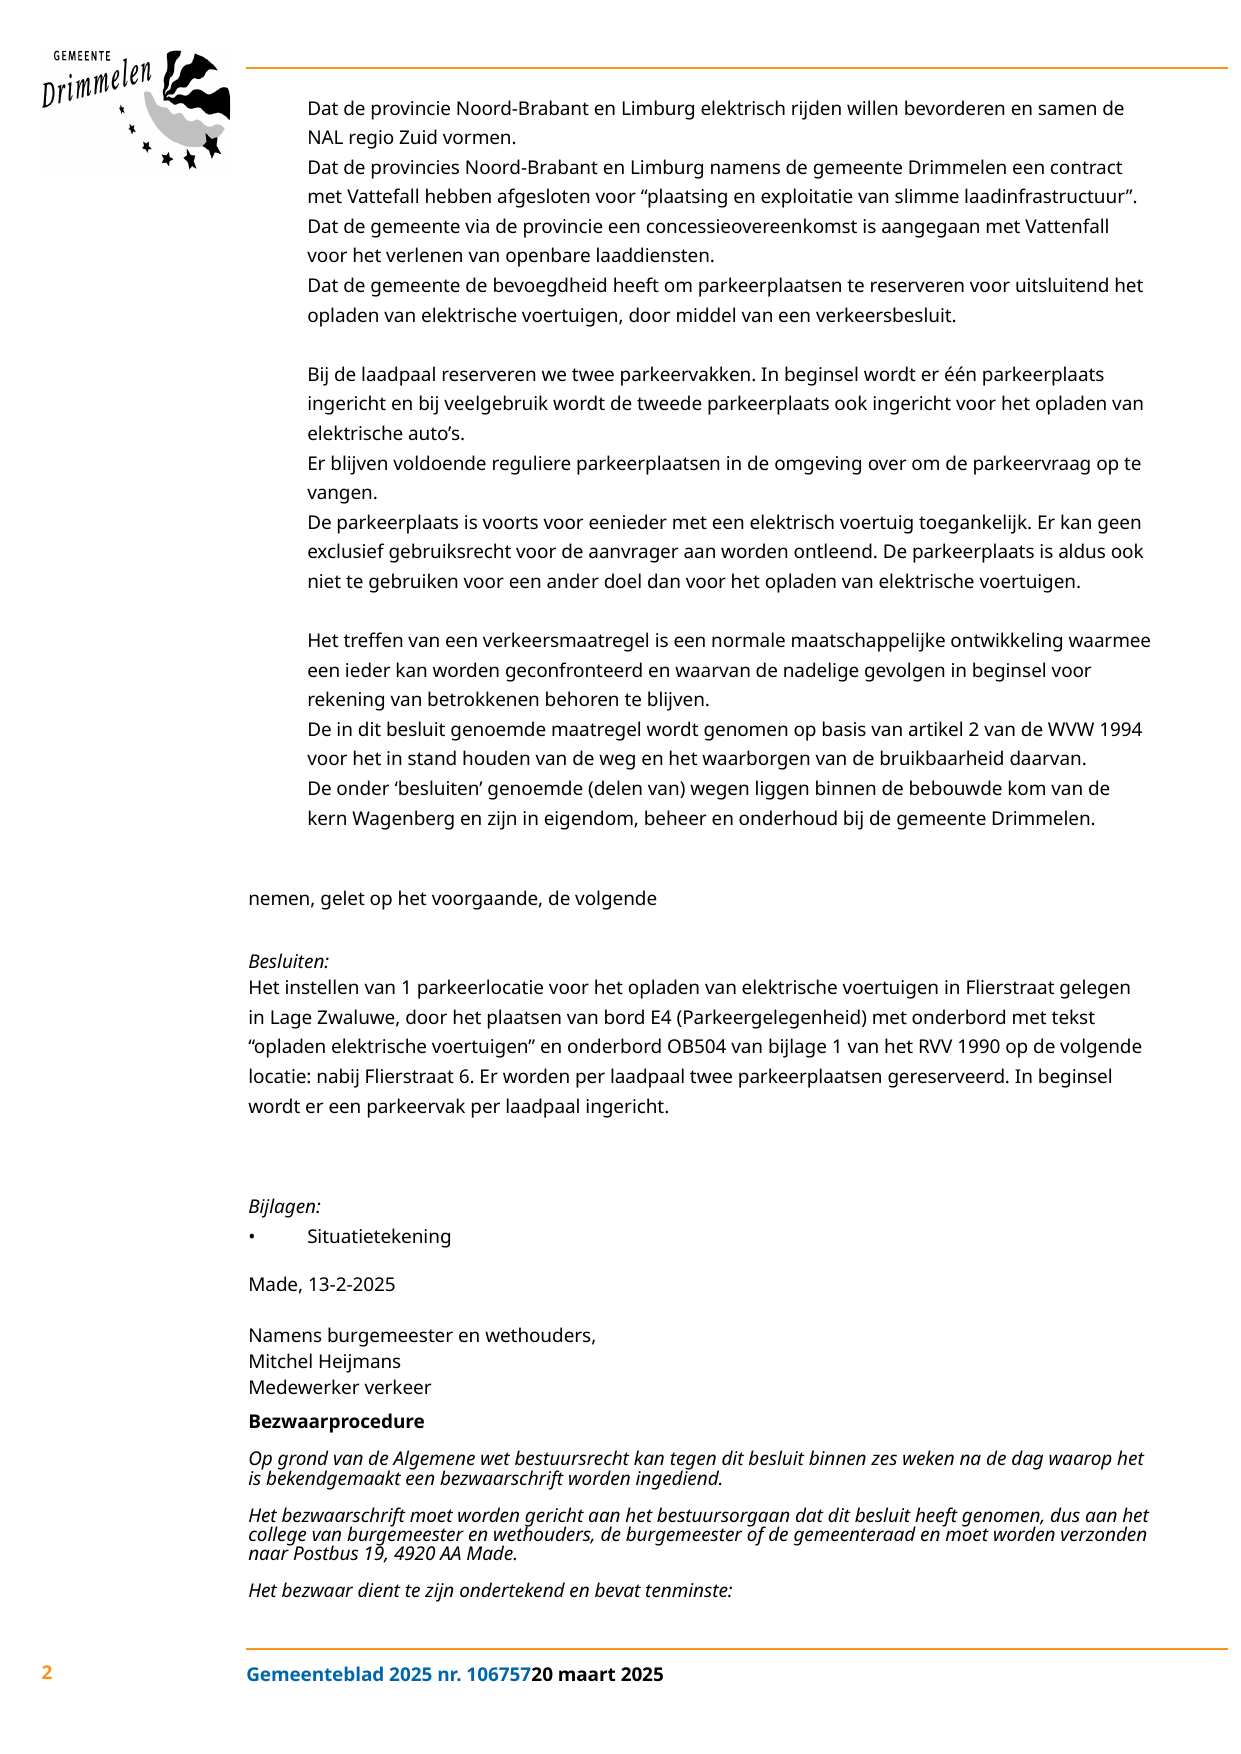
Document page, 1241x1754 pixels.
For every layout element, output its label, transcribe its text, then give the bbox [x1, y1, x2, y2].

text Bezwaarprocedure [248, 1413, 1152, 1433]
list De in dit besluit genoemde maatregel wordt genomen op basis van artikel 2 van de WVW 1994 voor het in stand houden van de weg en het waarborgen van de bruikbaarheid daarvan. [248, 716, 1152, 771]
text Made, 13-2-2025 [248, 1271, 1152, 1297]
list Situatietekening [248, 1223, 1152, 1249]
list Er blijven voldoende reguliere parkeerplaatsen in de omgeving over om de parkeervraag op te vangen. [248, 450, 1152, 505]
text Mitchel Heijmans [248, 1348, 1152, 1374]
list De parkeerplaats is voorts voor eenieder met een elektrisch voertuig toegankelijk. Er kan geen exclusief gebruiksrecht voor de aanvrager aan worden ontleend. De parkeerplaats is aldus ook niet te gebruiken voor een ander doel dan voor het opladen van elektrische voertuigen. [248, 509, 1152, 594]
list Bij de laadpaal reserveren we twee parkeervakken. In beginsel wordt er één parkeerplaats ingericht en bij veelgebruik wordt de tweede parkeerplaats ook ingericht voor het opladen van elektrische auto’s. [248, 361, 1152, 446]
list De onder ‘besluiten’ genoemde (delen van) wegen liggen binnen de bebouwde kom van de kern Wagenberg en zijn in eigendom, beheer en onderhoud bij de gemeente Drimmelen. [248, 775, 1152, 831]
text Het bezwaarschrift moet worden gericht aan het bestuursorgaan dat dit besluit heeft genomen, dus aan het college van burgemeester en wethouders, de burgemeester of de gemeenteraad en moet worden verzonden naar Postbus 19, 4920 AA Made. [248, 1507, 1152, 1564]
list Dat de gemeente de bevoegdheid heeft om parkeerplaatsen te reserveren voor uitsluitend het opladen van elektrische voertuigen, door middel van een verkeersbesluit. [248, 272, 1152, 328]
text Het bezwaar dient te zijn ondertekend en bevat tenminste: [248, 1582, 1152, 1601]
text nemen, gelet op het voorgaande, de volgende [248, 885, 1152, 911]
text Bijlagen: [248, 1194, 1152, 1219]
picture [41, 47, 231, 172]
text Besluiten: [248, 949, 1152, 974]
list Dat de provincies Noord-Brabant en Limburg namens de gemeente Drimmelen een contract met Vattefall hebben afgesloten voor “plaatsing en exploitatie van slimme laadinfrastructuur”. [248, 154, 1152, 209]
text Het instellen van 1 parkeerlocatie voor het opladen van elektrische voertuigen in Flierstraat gelegen in Lage Zwaluwe, door het plaatsen van bord E4 (Parkeergelegenheid) met onderbord met tekst “opladen elektrische voertuigen” en onderbord OB504 van bijlage 1 van het RVV 1990 op de volgende locatie: nabij Flierstraat 6. Er worden per laadpaal twee parkeerplaatsen gereserveerd. In beginsel wordt er een parkeervak per laadpaal ingericht. [248, 974, 1152, 1118]
text Medewerker verkeer [248, 1374, 1152, 1400]
list Het treffen van een verkeersmaatregel is een normale maatschappelijke ontwikkeling waarmee een ieder kan worden geconfronteerd en waarvan de nadelige gevolgen in beginsel voor rekening van betrokkenen behoren te blijven. [248, 627, 1152, 712]
text Op grond van de Algemene wet bestuursrecht kan tegen dit besluit binnen zes weken na de dag waarop het is bekendgemaakt een bezwaarschrift worden ingediend. [248, 1450, 1152, 1489]
list Dat de gemeente via de provincie een concessieovereenkomst is aangegaan met Vattenfall voor het verlenen van openbare laaddiensten. [248, 213, 1152, 268]
text Namens burgemeester en wethouders, [248, 1322, 1152, 1348]
list Dat de provincie Noord-Brabant en Limburg elektrisch rijden willen bevorderen en samen de NAL regio Zuid vormen. [248, 95, 1152, 150]
